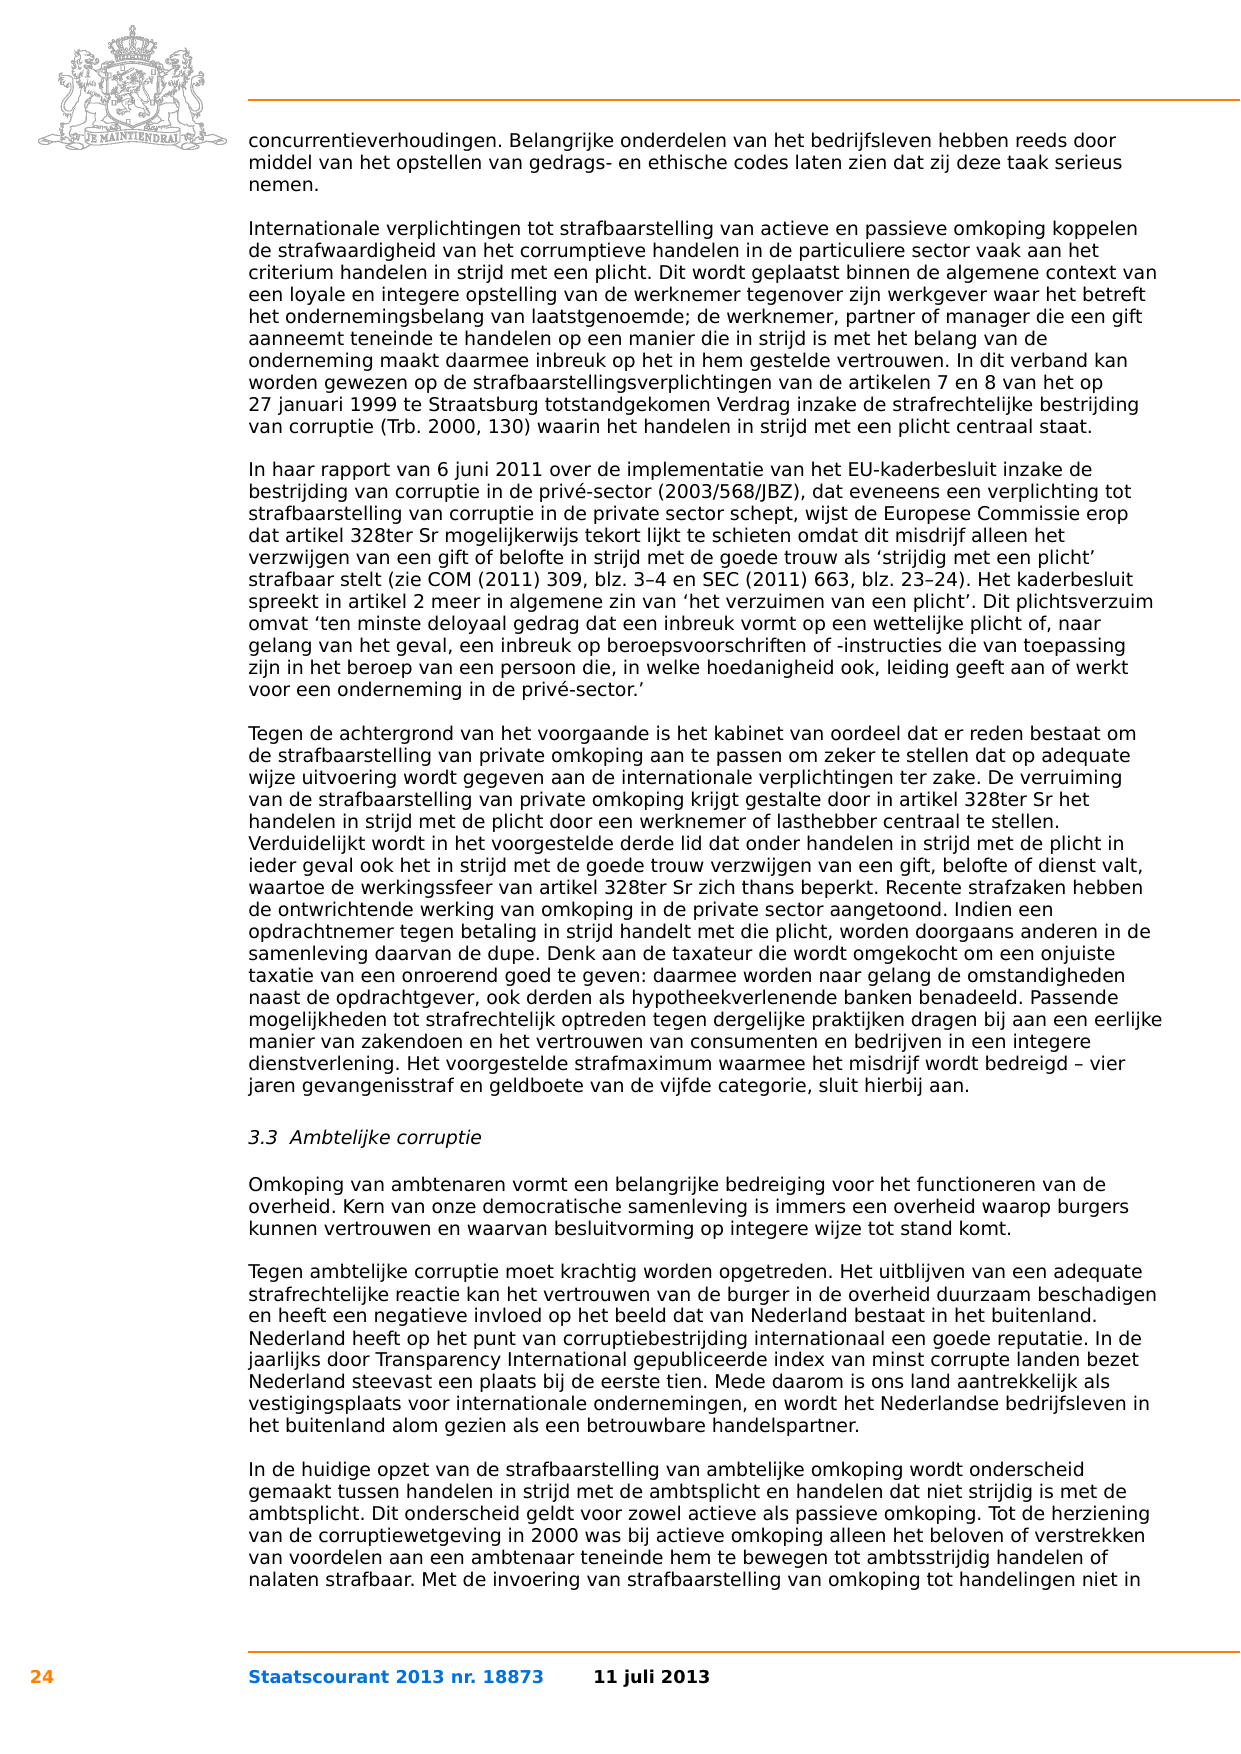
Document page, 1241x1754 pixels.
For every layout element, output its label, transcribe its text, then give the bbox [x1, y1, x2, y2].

text Tegen ambtelijke corruptie moet krachtig worden opgetreden. Het uitblijven van een adequate strafrechtelijke reactie kan het vertrouwen van de burger in de overheid duurzaam beschadigen en heeft een negatieve invloed op het beeld dat van Nederland bestaat in het buitenland. Nederland heeft op het punt van corruptiebestrijding internationaal een goede reputatie. In de jaarlijks door Transparency International gepubliceerde index van minst corrupte landen bezet Nederland steevast een plaats bij de eerste tien. Mede daarom is ons land aantrekkelijk als vestigingsplaats voor internationale ondernemingen, en wordt het Nederlandse bedrijfsleven in het buitenland alom gezien als een betrouwbare handelspartner. [248, 1261, 1163, 1437]
text In haar rapport van 6 juni 2011 over de implementatie van het EU-kaderbesluit inzake de bestrijding van corruptie in de privé-sector (2003/568/JBZ), dat eveneens een verplichting tot strafbaarstelling van corruptie in de private sector schept, wijst de Europese Commissie erop dat artikel 328ter Sr mogelijkerwijs tekort lijkt te schieten omdat dit misdrijf alleen het verzwijgen van een gift of belofte in strijd met de goede trouw als ‘strijdig met een plicht’ strafbaar stelt (zie COM (2011) 309, blz. 3–4 en SEC (2011) 663, blz. 23–24). Het kaderbesluit spreekt in artikel 2 meer in algemene zin van ‘het verzuimen van een plicht’. Dit plichtsverzuim omvat ‘ten minste deloyaal gedrag dat een inbreuk vormt op een wettelijke plicht of, naar gelang van het geval, een inbreuk op beroepsvoorschriften of -instructies die van toepassing zijn in het beroep van een persoon die, in welke hoedanigheid ook, leiding geeft aan of werkt voor een onderneming in de privé-sector.’ [248, 459, 1163, 701]
text Tegen de achtergrond van het voorgaande is het kabinet van oordeel dat er reden bestaat om de strafbaarstelling van private omkoping aan te passen om zeker te stellen dat op adequate wijze uitvoering wordt gegeven aan de internationale verplichtingen ter zake. De verruiming van de strafbaarstelling van private omkoping krijgt gestalte door in artikel 328ter Sr het handelen in strijd met de plicht door een werknemer of lasthebber centraal te stellen. Verduidelijkt wordt in het voorgestelde derde lid dat onder handelen in strijd met de plicht in ieder geval ook het in strijd met de goede trouw verzwijgen van een gift, belofte of dienst valt, waartoe de werkingssfeer van artikel 328ter Sr zich thans beperkt. Recente strafzaken hebben de ontwrichtende werking van omkoping in de private sector aangetoond. Indien een opdrachtnemer tegen betaling in strijd handelt met die plicht, worden doorgaans anderen in de samenleving daarvan de dupe. Denk aan de taxateur die wordt omgekocht om een onjuiste taxatie van een onroerend goed te geven: daarmee worden naar gelang de omstandigheden naast de opdrachtgever, ook derden als hypotheekverlenende banken benadeeld. Passende mogelijkheden tot strafrechtelijk optreden tegen dergelijke praktijken dragen bij aan een eerlijke manier van zakendoen en het vertrouwen van consumenten en bedrijven in een integere dienstverlening. Het voorgestelde strafmaximum waarmee het misdrijf wordt bedreigd – vier jaren gevangenisstraf en geldboete van de vijfde categorie, sluit hierbij aan. [248, 723, 1163, 1097]
text concurrentieverhoudingen. Belangrijke onderdelen van het bedrijfsleven hebben reeds door middel van het opstellen van gedrags- en ethische codes laten zien dat zij deze taak serieus nemen. [248, 130, 1163, 196]
text Internationale verplichtingen tot strafbaarstelling van actieve en passieve omkoping koppelen de strafwaardigheid van het corrumptieve handelen in de particuliere sector vaak aan het criterium handelen in strijd met een plicht. Dit wordt geplaatst binnen de algemene context van een loyale en integere opstelling van de werknemer tegenover zijn werkgever waar het betreft het ondernemingsbelang van laatstgenoemde; de werknemer, partner of manager die een gift aanneemt teneinde te handelen op een manier die in strijd is met het belang van de onderneming maakt daarmee inbreuk op het in hem gestelde vertrouwen. In dit verband kan worden gewezen op de strafbaarstellingsverplichtingen van de artikelen 7 en 8 van het op 27 januari 1999 te Straatsburg totstandgekomen Verdrag inzake de strafrechtelijke bestrijding van corruptie (Trb. 2000, 130) waarin het handelen in strijd met een plicht centraal staat. [248, 218, 1163, 437]
picture [38, 25, 227, 150]
subtitle 3.3 Ambtelijke corruptie [248, 1127, 1163, 1149]
text In de huidige opzet van de strafbaarstelling van ambtelijke omkoping wordt onderscheid gemaakt tussen handelen in strijd met de ambtsplicht en handelen dat niet strijdig is met de ambtsplicht. Dit onderscheid geldt voor zowel actieve als passieve omkoping. Tot de herziening van de corruptiewetgeving in 2000 was bij actieve omkoping alleen het beloven of verstrekken van voordelen aan een ambtenaar teneinde hem te bewegen tot ambtsstrijdig handelen of nalaten strafbaar. Met de invoering van strafbaarstelling van omkoping tot handelingen niet in [248, 1459, 1163, 1591]
text Omkoping van ambtenaren vormt een belangrijke bedreiging voor het functioneren van de overheid. Kern van onze democratische samenleving is immers een overheid waarop burgers kunnen vertrouwen en waarvan besluitvorming op integere wijze tot stand komt. [248, 1174, 1163, 1239]
